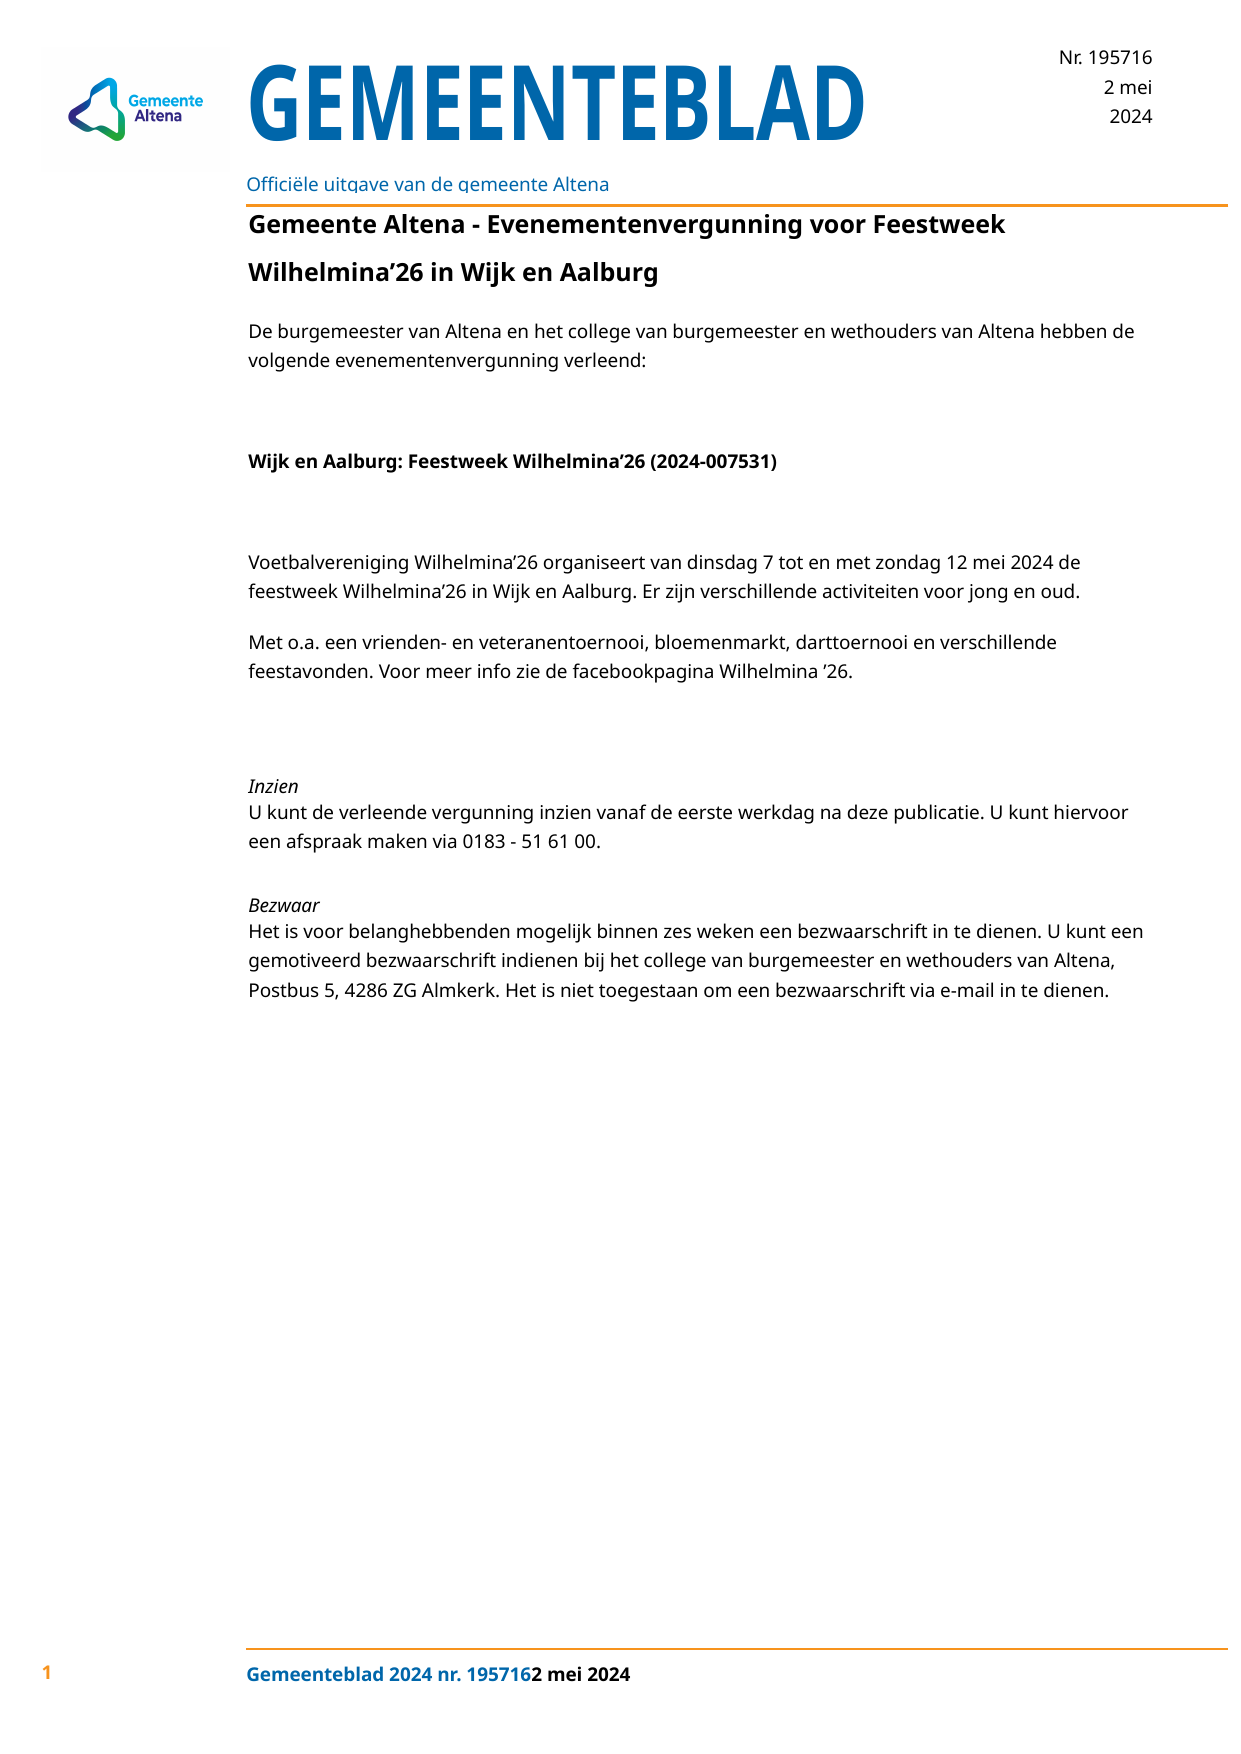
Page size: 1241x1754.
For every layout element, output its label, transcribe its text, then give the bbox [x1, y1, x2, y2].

text Wijk en Aalburg: Feestweek Wilhelmina’26 (2024-007531) [248, 448, 1152, 474]
text Met o.a. een vrienden- en veteranentoernooi, bloemenmarkt, darttoernooi en verschillende feestavonden. Voor meer info zie de facebookpagina Wilhelmina ’26. [248, 629, 1152, 684]
text Inzien [248, 773, 1152, 799]
text Gemeente Altena - Evenementenvergunning voor Feestweek Wilhelmina’26 in Wijk en Aalburg [248, 207, 1152, 288]
text U kunt de verleende vergunning inzien vanaf de eerste werkdag na deze publicatie. U kunt hiervoor een afspraak maken via 0183 - 51 61 00. [248, 799, 1152, 854]
text Het is voor belanghebbenden mogelijk binnen zes weken een bezwaarschrift in te dienen. U kunt een gemotiveerd bezwaarschrift indienen bij het college van burgemeester en wethouders van Altena, Postbus 5, 4286 ZG Almkerk. Het is niet toegestaan om een bezwaarschrift via e-mail in te dienen. [248, 918, 1152, 1003]
text De burgemeester van Altena en het college van burgemeester en wethouders van Altena hebben de volgende evenementenvergunning verleend: [248, 318, 1152, 373]
text Voetbalvereniging Wilhelmina’26 organiseert van dinsdag 7 tot en met zondag 12 mei 2024 de feestweek Wilhelmina’26 in Wijk en Aalburg. Er zijn verschillende activiteiten voor jong en oud. [248, 549, 1152, 604]
picture [41, 47, 231, 172]
text Bezwaar [248, 892, 1152, 918]
